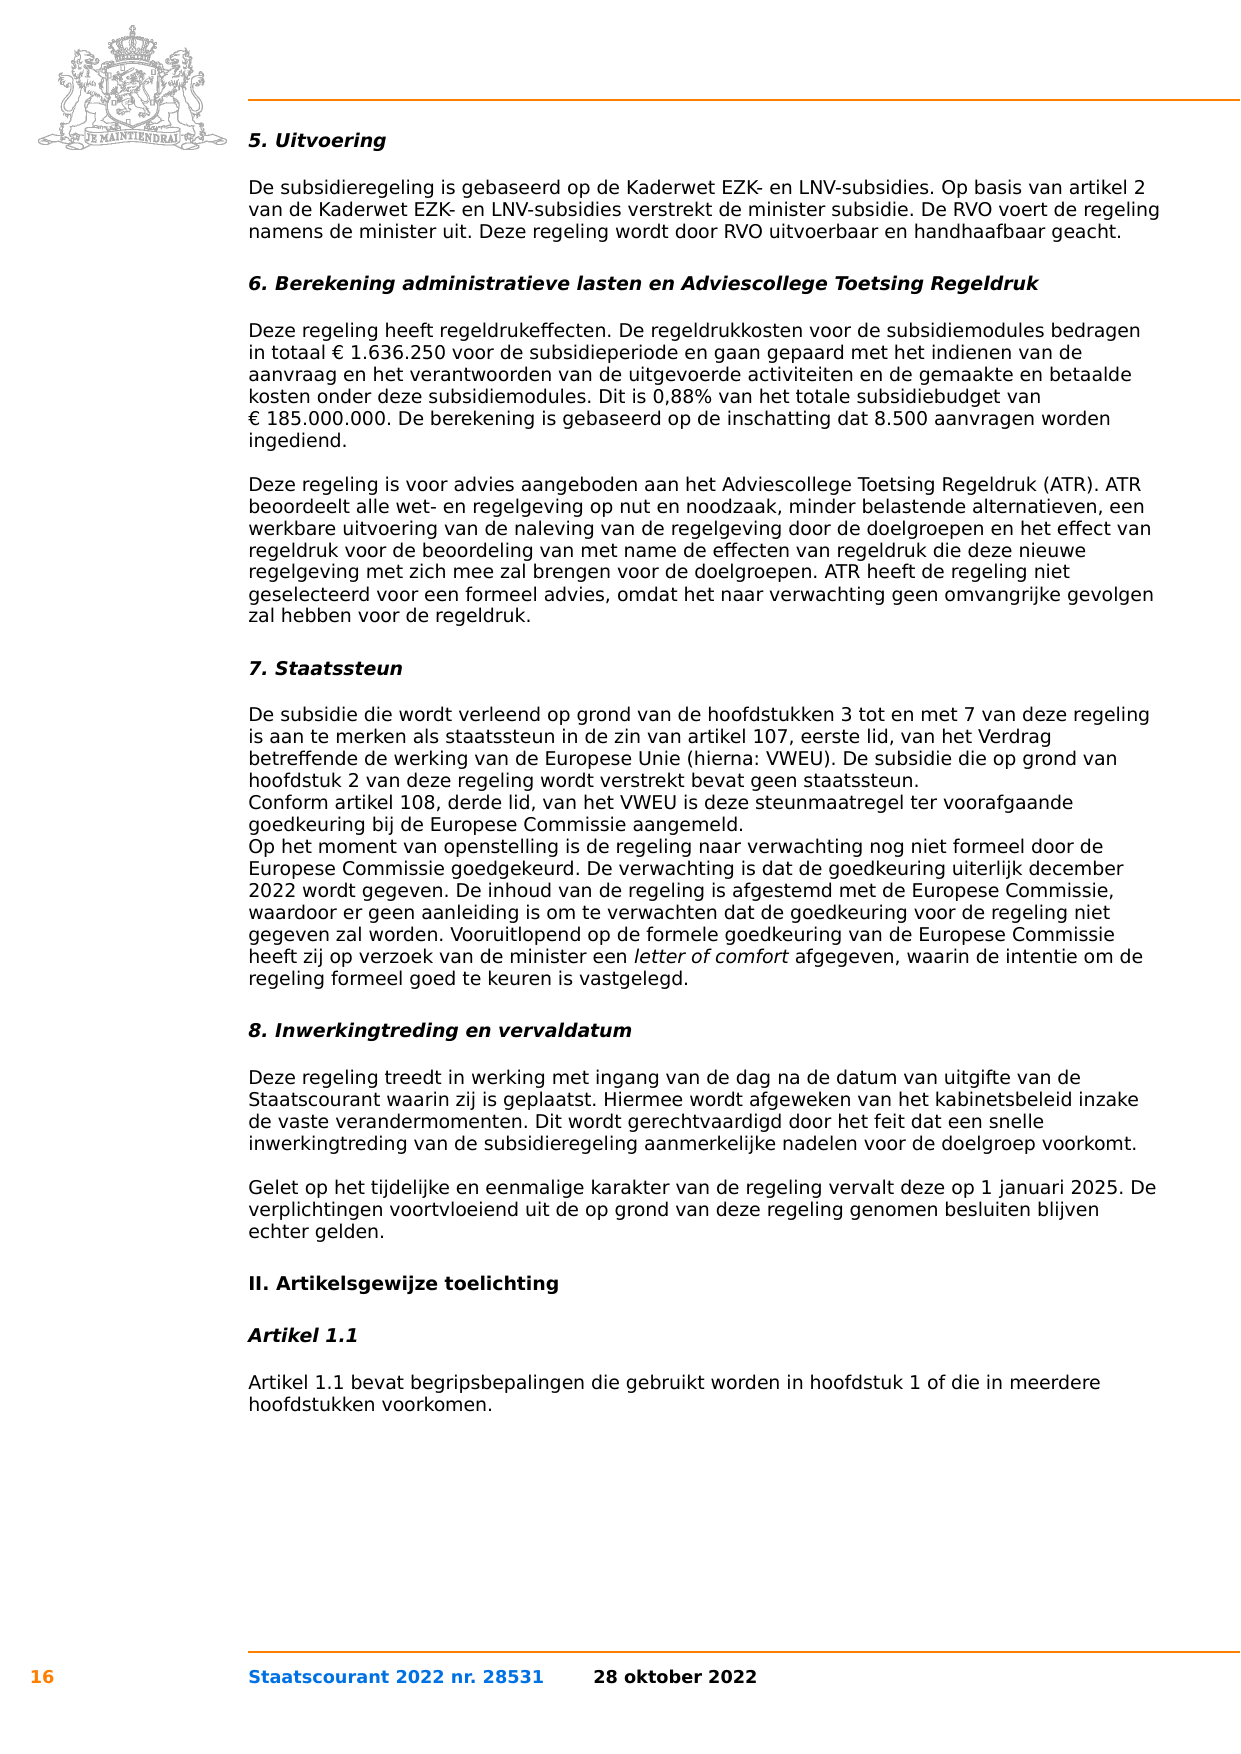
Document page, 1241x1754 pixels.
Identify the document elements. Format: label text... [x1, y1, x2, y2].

subtitle 7. Staatssteun [248, 657, 1163, 679]
text Deze regeling is voor advies aangeboden aan het Adviescollege Toetsing Regeldruk (ATR). ATR beoordeelt alle wet- en regelgeving op nut en noodzaak, minder belastende alternatieven, een werkbare uitvoering van de naleving van de regelgeving door de doelgroepen en het effect van regeldruk voor de beoordeling van met name de effecten van regeldruk die deze nieuwe regelgeving met zich mee zal brengen voor de doelgroepen. ATR heeft de regeling niet geselecteerd voor een formeel advies, omdat het naar verwachting geen omvangrijke gevolgen zal hebben voor de regeldruk. [248, 473, 1163, 627]
picture [38, 25, 227, 150]
subtitle 6. Berekening administratieve lasten en Adviescollege Toetsing Regeldruk [248, 273, 1163, 295]
subtitle II. Artikelsgewijze toelichting [248, 1273, 1163, 1295]
subtitle Artikel 1.1 [248, 1325, 1163, 1347]
text Artikel 1.1 bevat begripsbepalingen die gebruikt worden in hoofdstuk 1 of die in meerdere hoofdstukken voorkomen. [248, 1372, 1163, 1416]
text De subsidieregeling is gebaseerd op de Kaderwet EZK- en LNV-subsidies. Op basis van artikel 2 van de Kaderwet EZK- en LNV-subsidies verstrekt de minister subsidie. De RVO voert de regeling namens de minister uit. Deze regeling wordt door RVO uitvoerbaar en handhaafbaar geacht. [248, 177, 1163, 243]
subtitle 5. Uitvoering [248, 130, 1163, 152]
text Deze regeling treedt in werking met ingang van de dag na de datum van uitgifte van de Staatscourant waarin zij is geplaatst. Hiermee wordt afgeweken van het kabinetsbeleid inzake de vaste verandermomenten. Dit wordt gerechtvaardigd door het feit dat een snelle inwerkingtreding van de subsidieregeling aanmerkelijke nadelen voor de doelgroep voorkomt. [248, 1067, 1163, 1155]
text Conform artikel 108, derde lid, van het VWEU is deze steunmaatregel ter voorafgaande goedkeuring bij de Europese Commissie aangemeld. [248, 792, 1163, 836]
text Gelet op het tijdelijke en eenmalige karakter van de regeling vervalt deze op 1 januari 2025. De verplichtingen voortvloeiend uit de op grond van deze regeling genomen besluiten blijven echter gelden. [248, 1177, 1163, 1243]
text De subsidie die wordt verleend op grond van de hoofdstukken 3 tot en met 7 van deze regeling is aan te merken als staatssteun in de zin van artikel 107, eerste lid, van het Verdrag betreffende de werking van de Europese Unie (hierna: VWEU). De subsidie die op grond van hoofdstuk 2 van deze regeling wordt verstrekt bevat geen staatssteun. [248, 704, 1163, 792]
text Op het moment van openstelling is de regeling naar verwachting nog niet formeel door de Europese Commissie goedgekeurd. De verwachting is dat de goedkeuring uiterlijk december 2022 wordt gegeven. De inhoud van de regeling is afgestemd met de Europese Commissie, waardoor er geen aanleiding is om te verwachten dat de goedkeuring voor de regeling niet gegeven zal worden. Vooruitlopend op de formele goedkeuring van de Europese Commissie heeft zij op verzoek van de minister een letter of comfort afgegeven, waarin de intentie om de regeling formeel goed te keuren is vastgelegd. [248, 836, 1163, 990]
subtitle 8. Inwerkingtreding en vervaldatum [248, 1020, 1163, 1042]
text Deze regeling heeft regeldrukeffecten. De regeldrukkosten voor de subsidiemodules bedragen in totaal € 1.636.250 voor de subsidieperiode en gaan gepaard met het indienen van de aanvraag en het verantwoorden van de uitgevoerde activiteiten en de gemaakte en betaalde kosten onder deze subsidiemodules. Dit is 0,88% van het totale subsidiebudget van € 185.000.000. De berekening is gebaseerd op de inschatting dat 8.500 aanvragen worden ingediend. [248, 320, 1163, 452]
